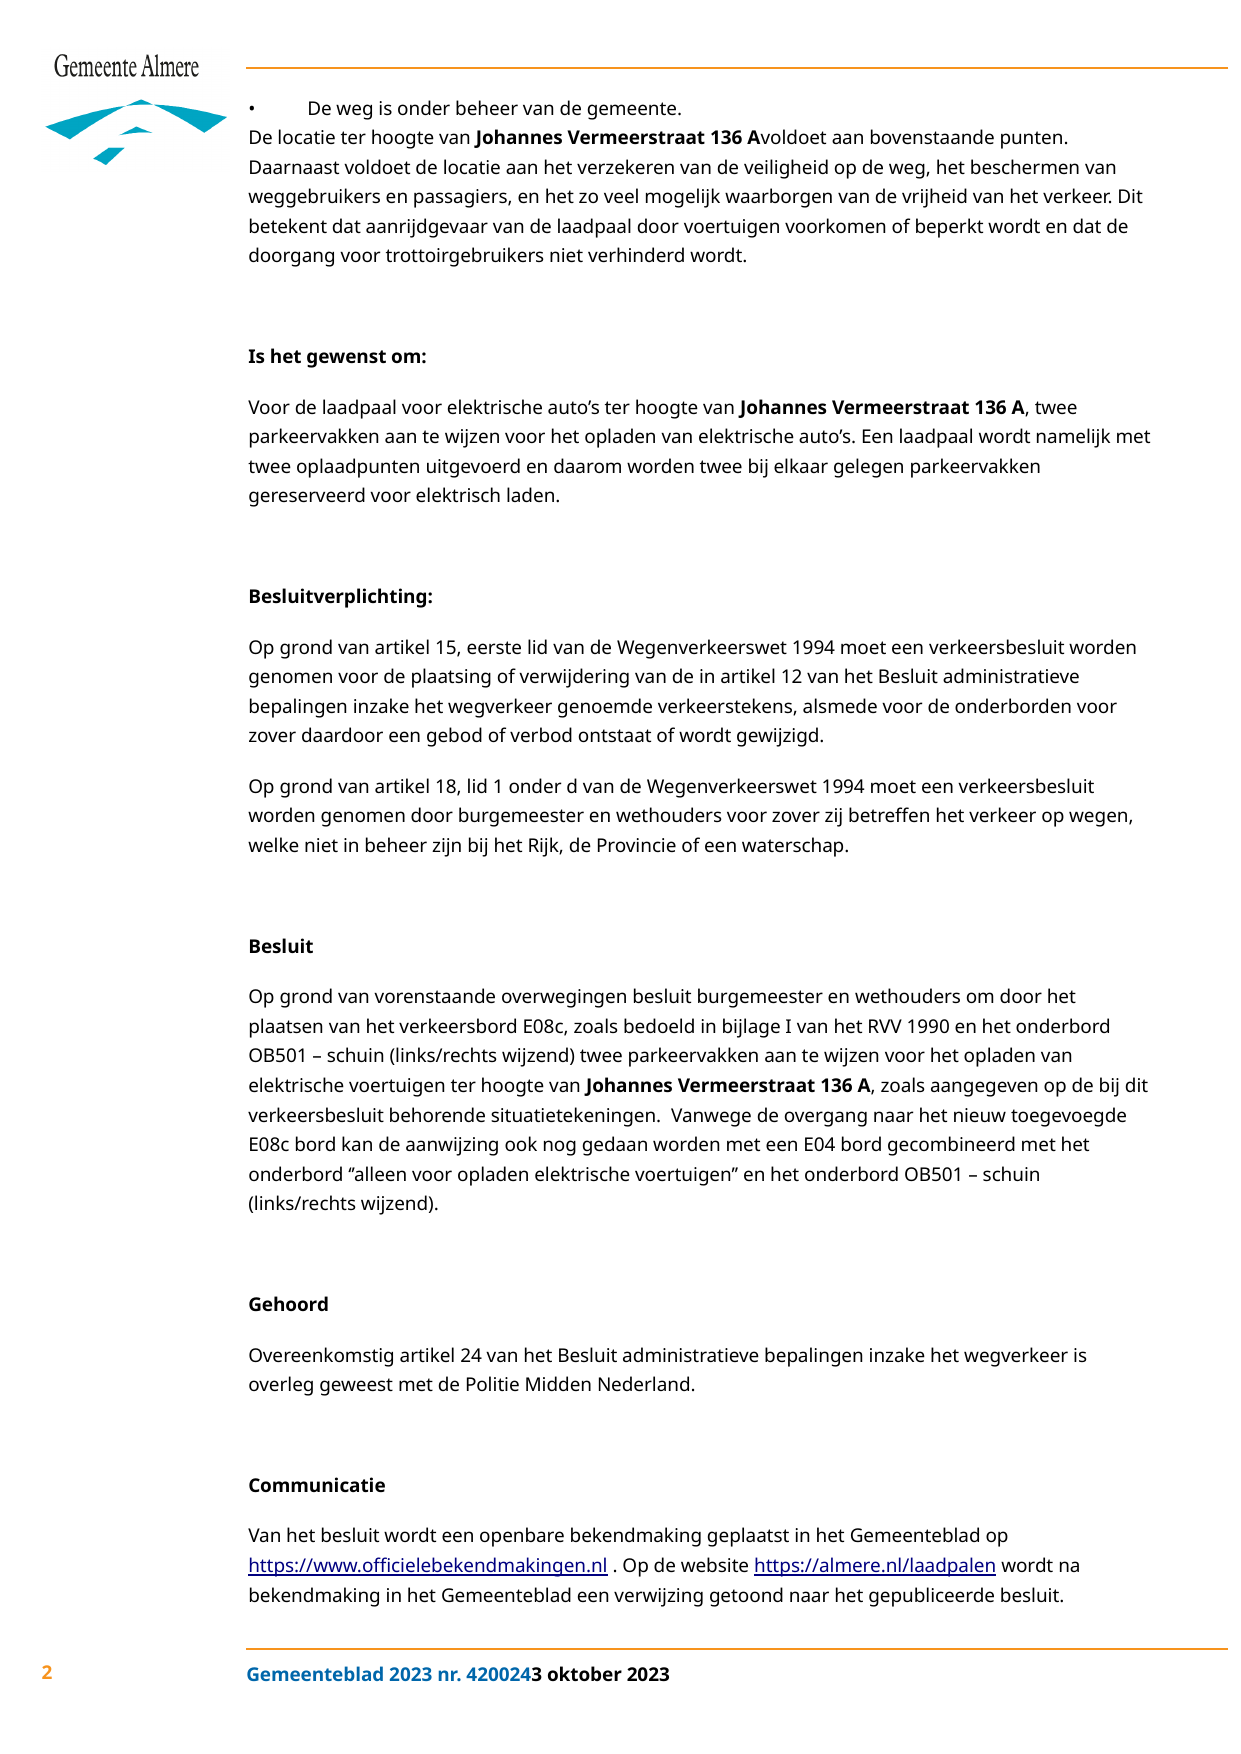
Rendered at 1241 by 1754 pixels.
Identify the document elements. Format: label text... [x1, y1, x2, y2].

text Besluitverplichting: [248, 583, 1152, 609]
text Besluit [248, 933, 1152, 959]
text Gehoord [248, 1291, 1152, 1317]
text Op grond van vorenstaande overwegingen besluit burgemeester en wethouders om door het plaatsen van het verkeersbord E08c, zoals bedoeld in bijlage I van het RVV 1990 en het onderbord OB501 – schuin (links/rechts wijzend) twee parkeervakken aan te wijzen voor het opladen van elektrische voertuigen ter hoogte van Johannes Vermeerstraat 136 A, zoals aangegeven op de bij dit verkeersbesluit behorende situatietekeningen. Vanwege de overgang naar het nieuw toegevoegde E08c bord kan de aanwijzing ook nog gedaan worden met een E04 bord gecombineerd met het onderbord ‘’alleen voor opladen elektrische voertuigen’’ en het onderbord OB501 – schuin (links/rechts wijzend). [248, 983, 1152, 1216]
text Op grond van artikel 18, lid 1 onder d van de Wegenverkeerswet 1994 moet een verkeersbesluit worden genomen door burgemeester en wethouders voor zover zij betreffen het verkeer op wegen, welke niet in beheer zijn bij het Rijk, de Provincie of een waterschap. [248, 773, 1152, 858]
text De locatie ter hoogte van Johannes Vermeerstraat 136 Avoldoet aan bovenstaande punten. Daarnaast voldoet de locatie aan het verzekeren van de veiligheid op de weg, het beschermen van weggebruikers en passagiers, en het zo veel mogelijk waarborgen van de vrijheid van het verkeer. Dit betekent dat aanrijdgevaar van de laadpaal door voertuigen voorkomen of beperkt wordt en dat de doorgang voor trottoirgebruikers niet verhinderd wordt. [248, 124, 1152, 268]
text Voor de laadpaal voor elektrische auto’s ter hoogte van Johannes Vermeerstraat 136 A, twee parkeervakken aan te wijzen voor het opladen van elektrische auto’s. Een laadpaal wordt namelijk met twee oplaadpunten uitgevoerd en daarom worden twee bij elkaar gelegen parkeervakken gereserveerd voor elektrisch laden. [248, 394, 1152, 508]
text Overeenkomstig artikel 24 van het Besluit administratieve bepalingen inzake het wegverkeer is overleg geweest met de Politie Midden Nederland. [248, 1342, 1152, 1397]
text Is het gewenst om: [248, 343, 1152, 369]
list De weg is onder beheer van de gemeente. [248, 95, 1152, 121]
picture [41, 47, 231, 172]
text Van het besluit wordt een openbare bekendmaking geplaatst in het Gemeenteblad op https://www.officielebekendmakingen.nl . Op de website https://almere.nl/laadpalen wordt na bekendmaking in het Gemeenteblad een verwijzing getoond naar het gepubliceerde besluit. [248, 1523, 1152, 1608]
text Communicatie [248, 1472, 1152, 1498]
text Op grond van artikel 15, eerste lid van de Wegenverkeerswet 1994 moet een verkeersbesluit worden genomen voor de plaatsing of verwijdering van de in artikel 12 van het Besluit administratieve bepalingen inzake het wegverkeer genoemde verkeerstekens, alsmede voor de onderborden voor zover daardoor een gebod of verbod ontstaat of wordt gewijzigd. [248, 634, 1152, 748]
